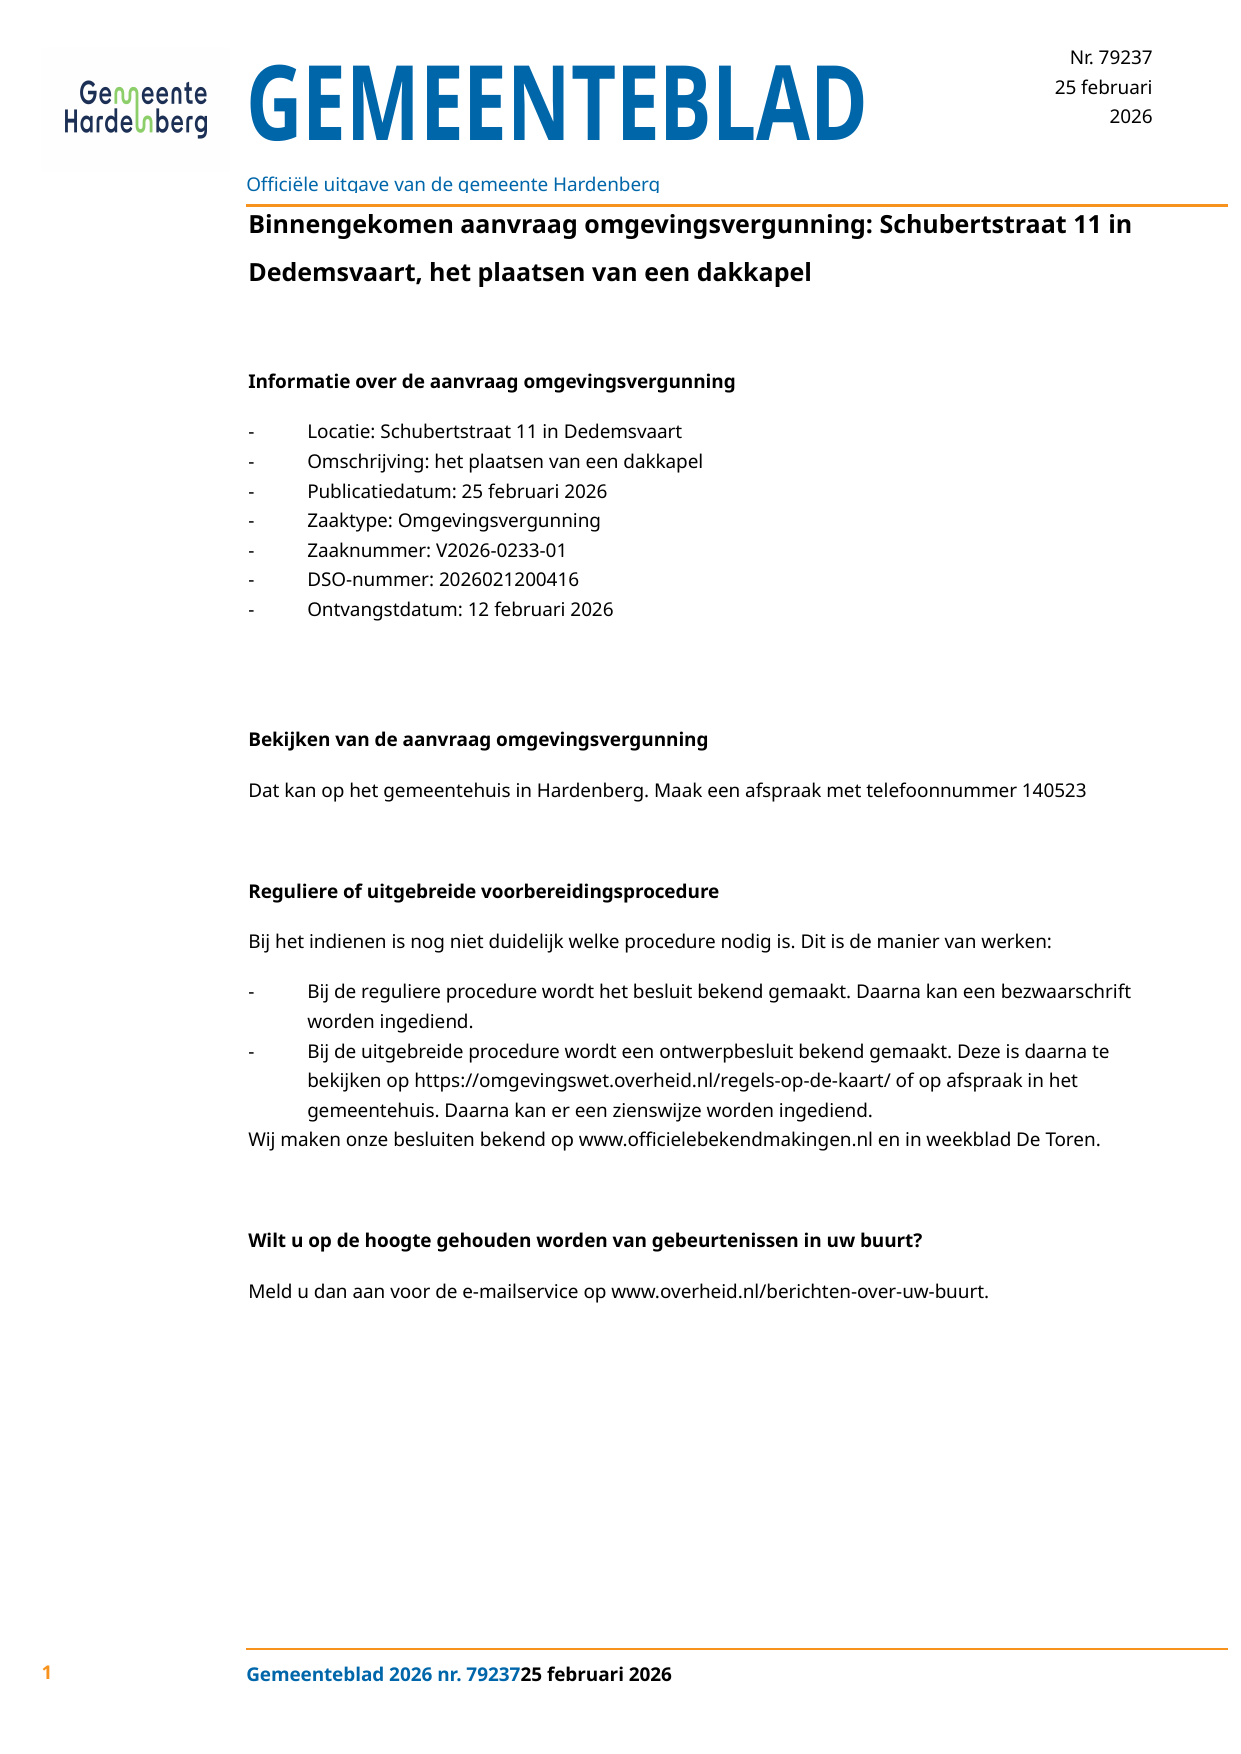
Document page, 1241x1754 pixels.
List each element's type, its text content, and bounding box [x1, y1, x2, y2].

picture [41, 47, 231, 172]
list Locatie: Schubertstraat 11 in Dedemsvaart [248, 419, 1152, 444]
list Omschrijving: het plaatsen van een dakkapel [248, 448, 1152, 474]
text Binnengekomen aanvraag omgevingsvergunning: Schubertstraat 11 in Dedemsvaart, het plaatsen van een dakkapel [248, 207, 1152, 288]
list Zaaknummer: V2026-0233-01 [248, 537, 1152, 563]
text Wilt u op de hoogte gehouden worden van gebeurtenissen in uw buurt? [248, 1227, 1152, 1253]
list Publicatiedatum: 25 februari 2026 [248, 478, 1152, 504]
list Ontvangstdatum: 12 februari 2026 [248, 596, 1152, 622]
list Bij de uitgebreide procedure wordt een ontwerpbesluit bekend gemaakt. Deze is daarna te bekijken op https://omgevingswet.overheid.nl/regels-op-de-kaart/ of op afspraak in het gemeentehuis. Daarna kan er een zienswijze worden ingediend. [248, 1038, 1152, 1123]
text Informatie over de aanvraag omgevingsvergunning [248, 368, 1152, 394]
text Meld u dan aan voor de e-mailservice op www.overheid.nl/berichten-over-uw-buurt. [248, 1278, 1152, 1304]
text Dat kan op het gemeentehuis in Hardenberg. Maak een afspraak met telefoonnummer 140523 [248, 777, 1152, 803]
list Bij de reguliere procedure wordt het besluit bekend gemaakt. Daarna kan een bezwaarschrift worden ingediend. [248, 979, 1152, 1034]
text Bekijken van de aanvraag omgevingsvergunning [248, 727, 1152, 752]
text Wij maken onze besluiten bekend op www.officielebekendmakingen.nl en in weekblad De Toren. [248, 1127, 1152, 1152]
list Zaaktype: Omgevingsvergunning [248, 507, 1152, 533]
text Reguliere of uitgebreide voorbereidingsprocedure [248, 878, 1152, 904]
text Bij het indienen is nog niet duidelijk welke procedure nodig is. Dit is de manier van werken: [248, 928, 1152, 954]
list DSO-nummer: 2026021200416 [248, 567, 1152, 592]
